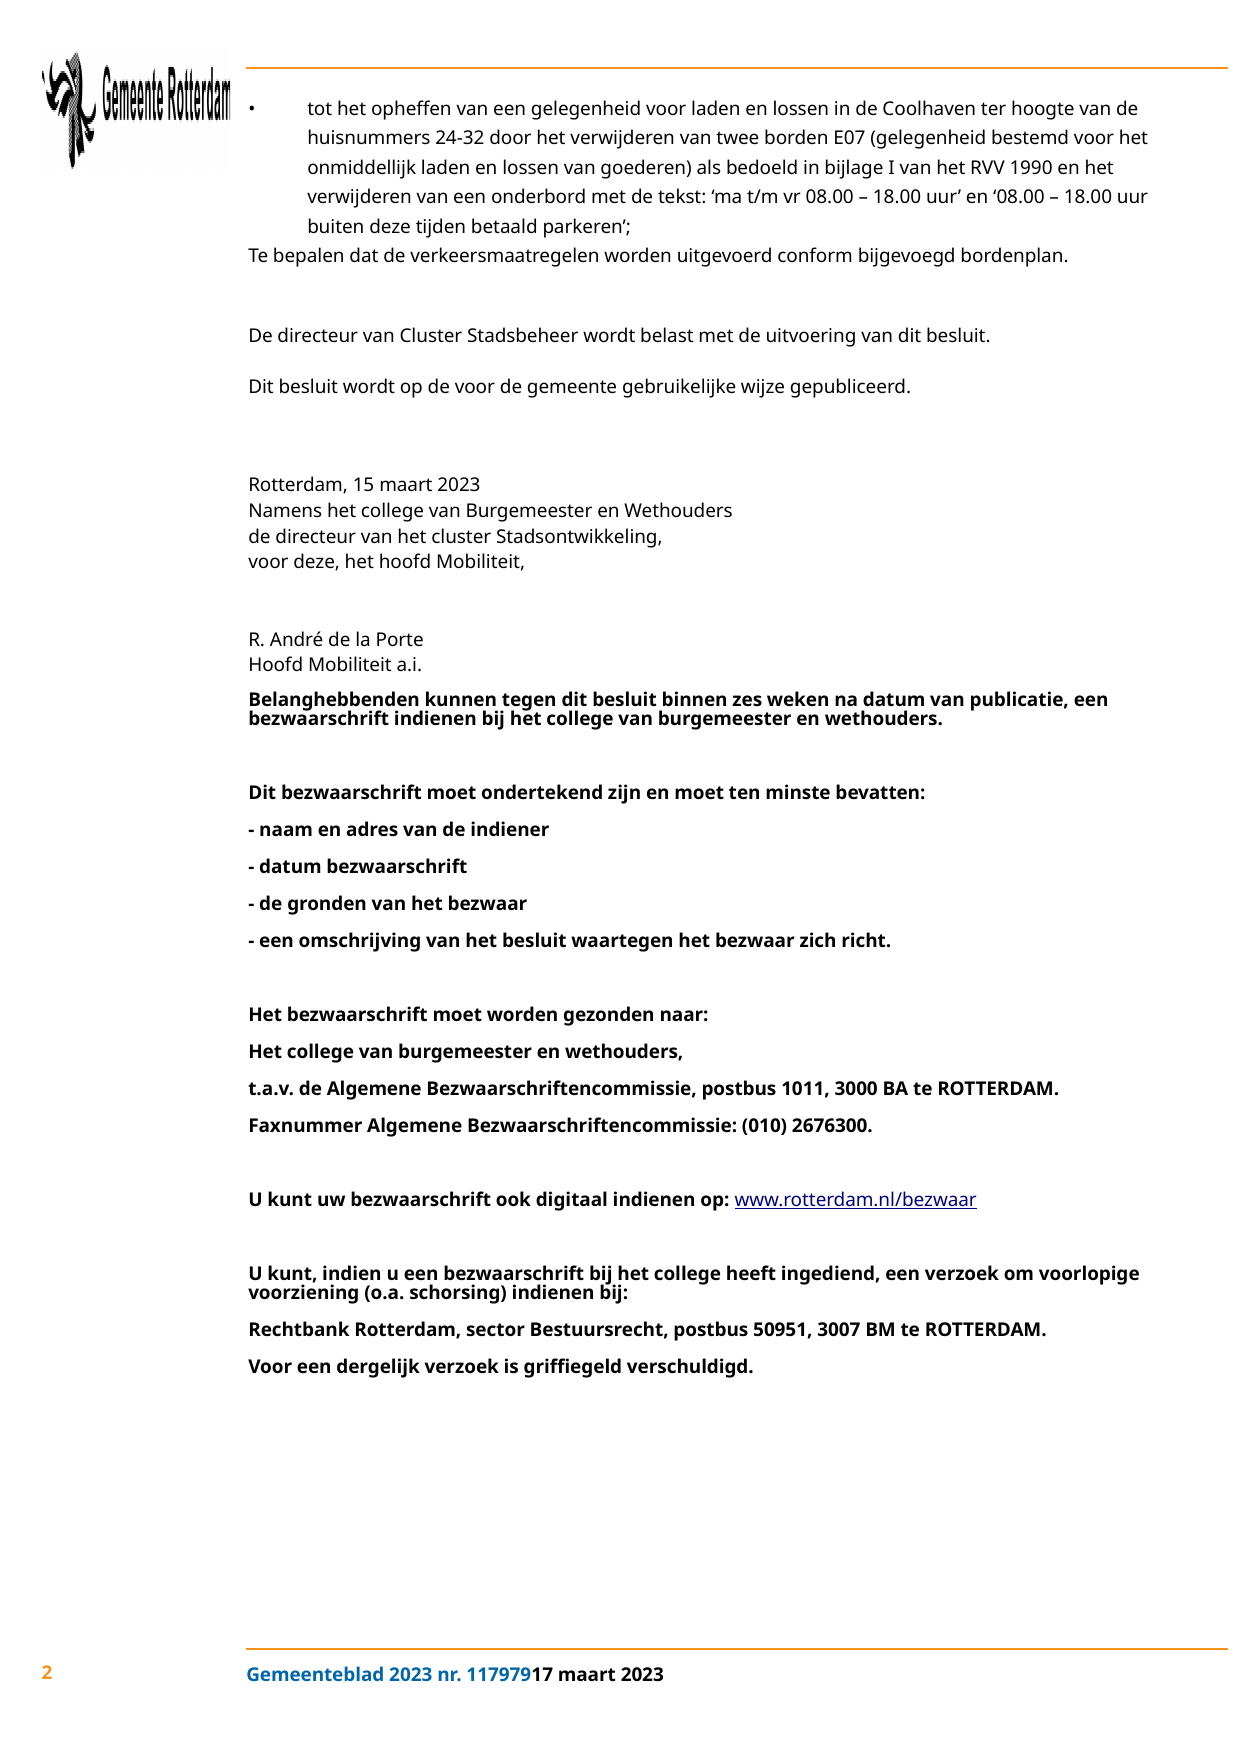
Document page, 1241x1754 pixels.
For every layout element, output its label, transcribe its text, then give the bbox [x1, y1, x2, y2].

text - datum bezwaarschrift [248, 858, 1152, 877]
text Dit bezwaarschrift moet ondertekend zijn en moet ten minste bevatten: [248, 784, 1152, 803]
text de directeur van het cluster Stadsontwikkeling, [248, 523, 1152, 548]
text Namens het college van Burgemeester en Wethouders [248, 497, 1152, 523]
list tot het opheffen van een gelegenheid voor laden en lossen in de Coolhaven ter hoogte van de huisnummers 24-32 door het verwijderen van twee borden E07 (gelegenheid bestemd voor het onmiddellijk laden en lossen van goederen) als bedoeld in bijlage I van het RVV 1990 en het verwijderen van een onderbord met de tekst: ‘ma t/m vr 08.00 – 18.00 uur’ en ‘08.00 – 18.00 uur buiten deze tijden betaald parkeren’; [248, 95, 1152, 239]
text U kunt uw bezwaarschrift ook digitaal indienen op: www.rotterdam.nl/bezwaar [248, 1191, 1152, 1210]
text - een omschrijving van het besluit waartegen het bezwaar zich richt. [248, 932, 1152, 951]
text Te bepalen dat de verkeersmaatregelen worden uitgevoerd conform bijgevoegd bordenplan. [248, 243, 1152, 268]
text Rechtbank Rotterdam, sector Bestuursrecht, postbus 50951, 3007 BM te ROTTERDAM. [248, 1321, 1152, 1340]
text Belanghebbenden kunnen tegen dit besluit binnen zes weken na datum van publicatie, een bezwaarschrift indienen bij het college van burgemeester en wethouders. [248, 691, 1152, 729]
text Hoofd Mobiliteit a.i. [248, 651, 1152, 677]
text Het college van burgemeester en wethouders, [248, 1043, 1152, 1062]
text Faxnummer Algemene Bezwaarschriftencommissie: (010) 2676300. [248, 1117, 1152, 1136]
text - de gronden van het bezwaar [248, 895, 1152, 914]
text U kunt, indien u een bezwaarschrift bij het college heeft ingediend, een verzoek om voorlopige voorziening (o.a. schorsing) indienen bij: [248, 1265, 1152, 1303]
text t.a.v. de Algemene Bezwaarschriftencommissie, postbus 1011, 3000 BA te ROTTERDAM. [248, 1080, 1152, 1099]
text - naam en adres van de indiener [248, 821, 1152, 840]
text R. André de la Porte [248, 626, 1152, 651]
text Het bezwaarschrift moet worden gezonden naar: [248, 1006, 1152, 1025]
text Dit besluit wordt op de voor de gemeente gebruikelijke wijze gepubliceerd. [248, 373, 1152, 399]
text De directeur van Cluster Stadsbeheer wordt belast met de uitvoering van dit besluit. [248, 323, 1152, 348]
text voor deze, het hoofd Mobiliteit, [248, 548, 1152, 574]
picture [41, 47, 231, 172]
text Voor een dergelijk verzoek is griffiegeld verschuldigd. [248, 1358, 1152, 1377]
text Rotterdam, 15 maart 2023 [248, 471, 1152, 497]
